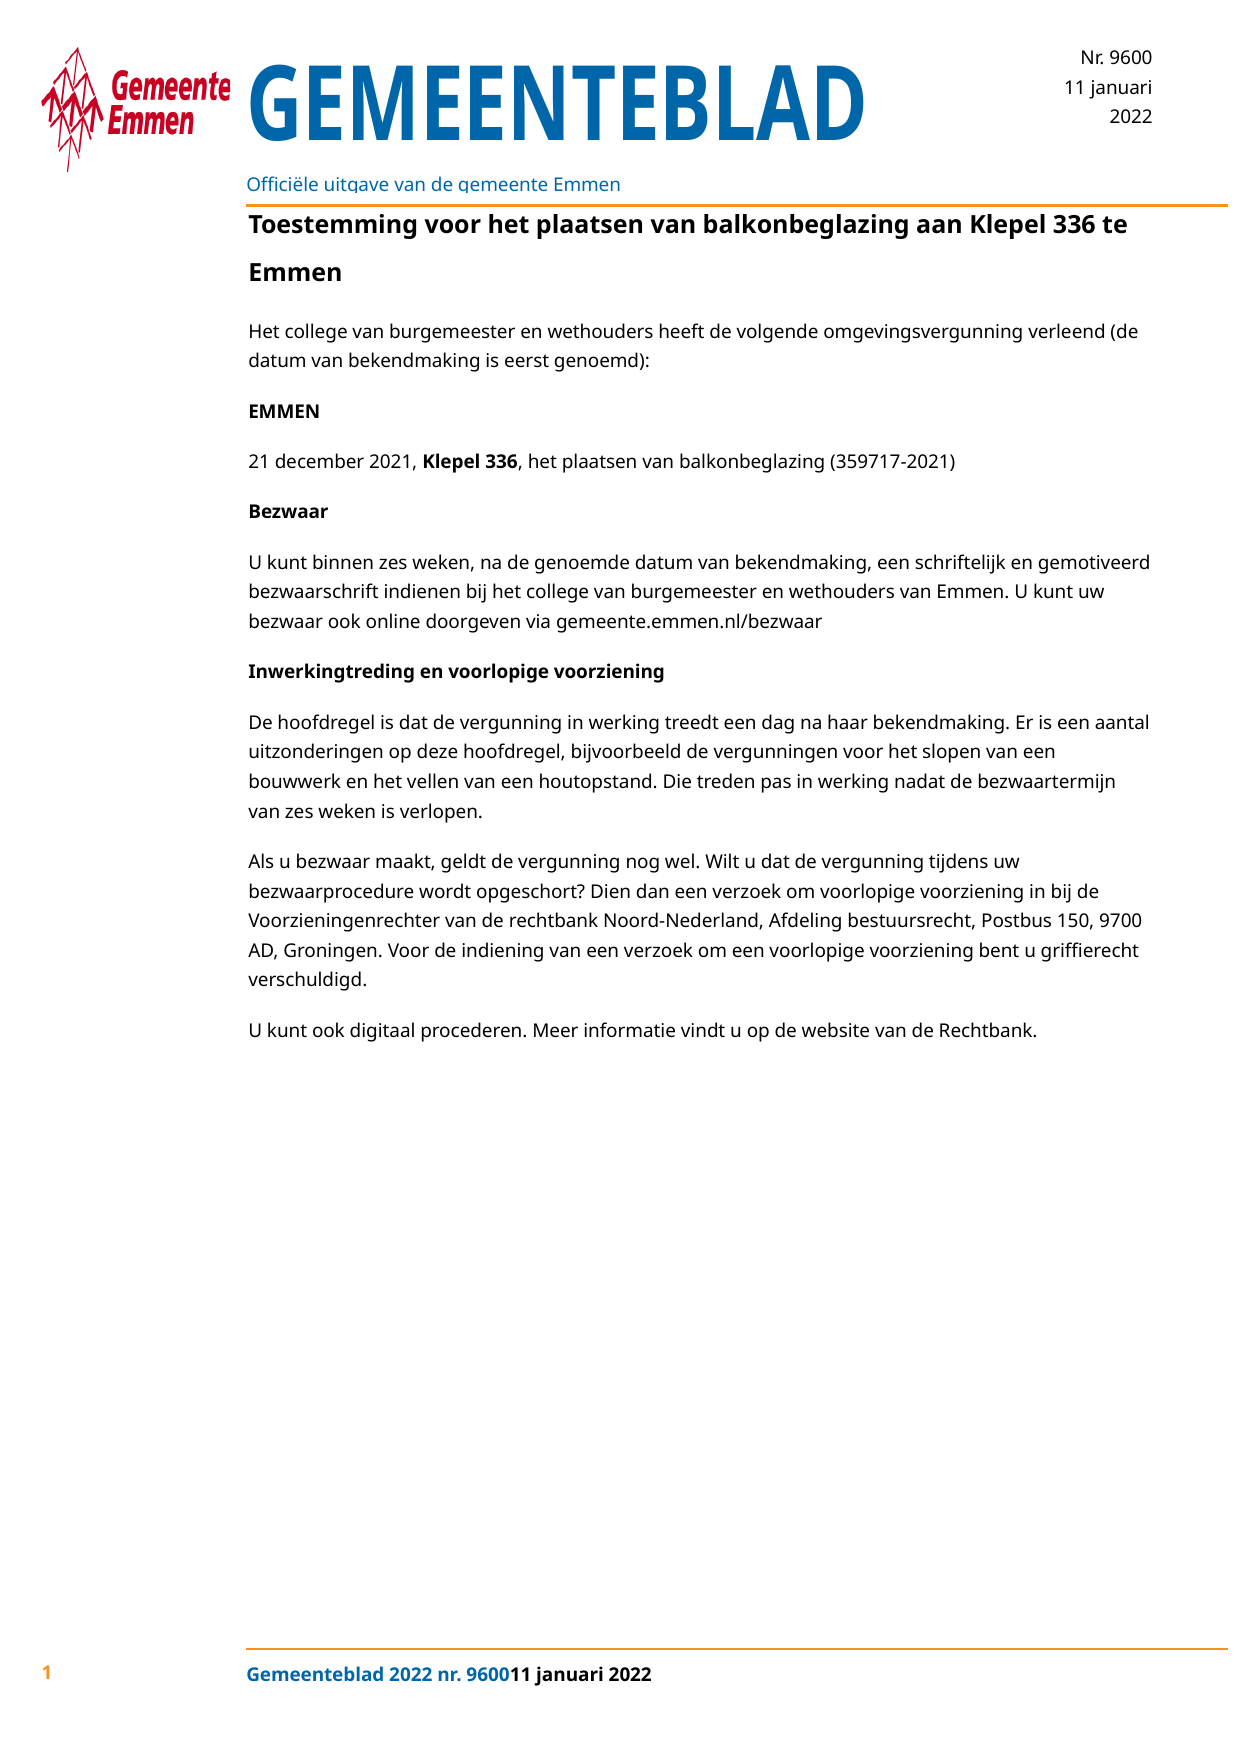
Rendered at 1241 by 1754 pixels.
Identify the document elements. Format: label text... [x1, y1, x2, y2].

text U kunt ook digitaal procederen. Meer informatie vindt u op de website van de Rechtbank. [248, 1017, 1152, 1043]
text De hoofdregel is dat de vergunning in werking treedt een dag na haar bekendmaking. Er is een aantal uitzonderingen op deze hoofdregel, bijvoorbeeld de vergunningen voor het slopen van een bouwwerk en het vellen van een houtopstand. Die treden pas in werking nadat de bezwaartermijn van zes weken is verlopen. [248, 709, 1152, 824]
text Inwerkingtreding en voorlopige voorziening [248, 659, 1152, 684]
text Als u bezwaar maakt, geldt de vergunning nog wel. Wilt u dat de vergunning tijdens uw bezwaarprocedure wordt opgeschort? Dien dan een verzoek om voorlopige voorziening in bij de Voorzieningenrechter van de rechtbank Noord-Nederland, Afdeling bestuursrecht, Postbus 150, 9700 AD, Groningen. Voor de indiening van een verzoek om een voorlopige voorziening bent u griffierecht verschuldigd. [248, 848, 1152, 992]
picture [41, 47, 231, 172]
text Toestemming voor het plaatsen van balkonbeglazing aan Klepel 336 te Emmen [248, 207, 1152, 288]
text 21 december 2021, Klepel 336, het plaatsen van balkonbeglazing (359717-2021) [248, 448, 1152, 474]
text U kunt binnen zes weken, na de genoemde datum van bekendmaking, een schriftelijk en gemotiveerd bezwaarschrift indienen bij het college van burgemeester en wethouders van Emmen. U kunt uw bezwaar ook online doorgeven via gemeente.emmen.nl/bezwaar [248, 549, 1152, 634]
text EMMEN [248, 398, 1152, 424]
text Het college van burgemeester en wethouders heeft de volgende omgevingsvergunning verleend (de datum van bekendmaking is eerst genoemd): [248, 318, 1152, 373]
text Bezwaar [248, 499, 1152, 524]
